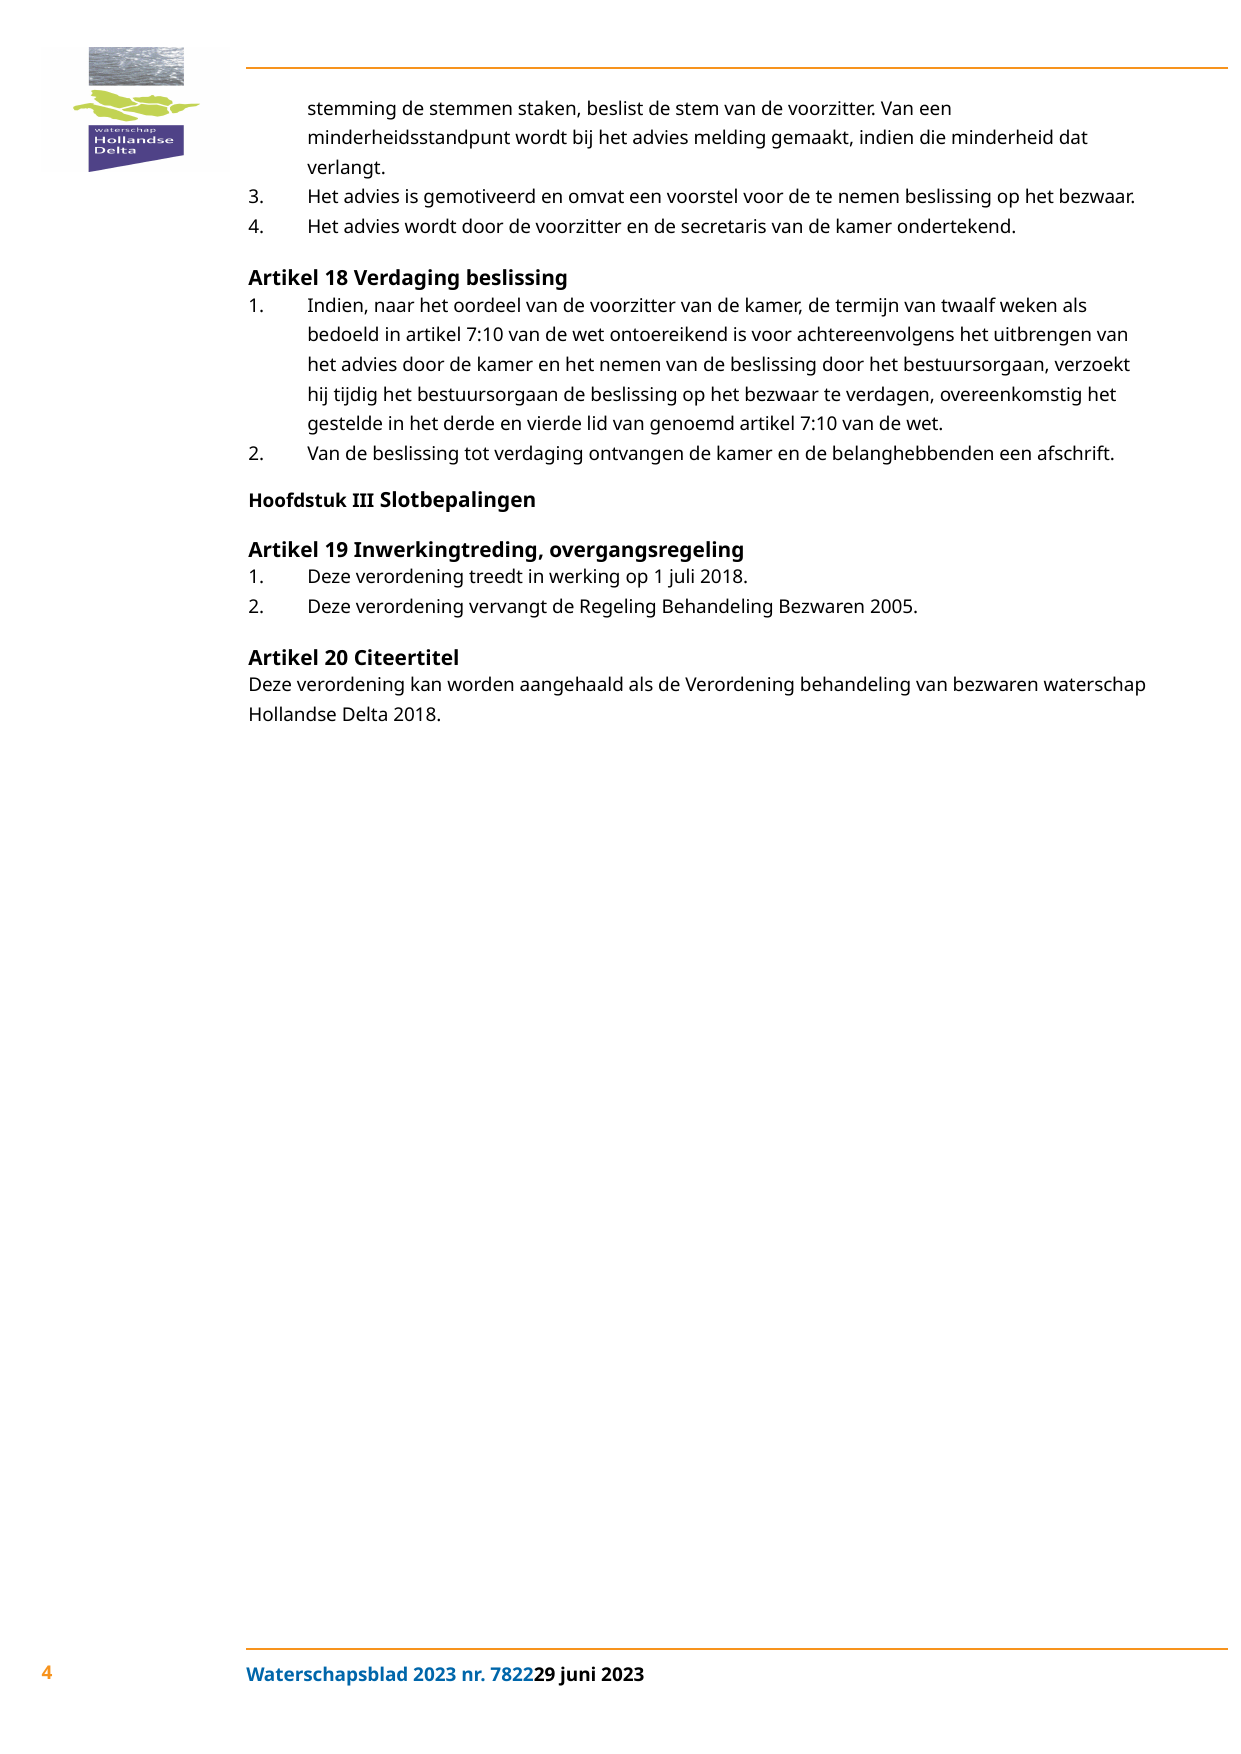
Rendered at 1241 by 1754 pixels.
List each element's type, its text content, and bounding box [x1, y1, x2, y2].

text Deze verordening kan worden aangehaald als de Verordening behandeling van bezwaren waterschap Hollandse Delta 2018. [248, 672, 1152, 727]
list Het advies wordt door de voorzitter en de secretaris van de kamer ondertekend. [248, 213, 1152, 239]
text Artikel 18 Verdaging beslissing [248, 263, 1152, 292]
list Indien, naar het oordeel van de voorzitter van de kamer, de termijn van twaalf weken als bedoeld in artikel 7:10 van de wet ontoereikend is voor achtereenvolgens het uitbrengen van het advies door de kamer en het nemen van de beslissing door het bestuursorgaan, verzoekt hij tijdig het bestuursorgaan de beslissing op het bezwaar te verdagen, overeenkomstig het gestelde in het derde en vierde lid van genoemd artikel 7:10 van de wet. [248, 292, 1152, 436]
list Deze verordening treedt in werking op 1 juli 2018. [248, 563, 1152, 589]
text Artikel 20 Citeertitel [248, 643, 1152, 672]
picture [41, 47, 231, 172]
text Hoofdstuk III Slotbepalingen [248, 486, 1152, 514]
list stemming de stemmen staken, beslist de stem van de voorzitter. Van een minderheidsstandpunt wordt bij het advies melding gemaakt, indien die minderheid dat verlangt. [248, 95, 1152, 180]
text Artikel 19 Inwerkingtreding, overgangsregeling [248, 535, 1152, 563]
list Deze verordening vervangt de Regeling Behandeling Bezwaren 2005. [248, 593, 1152, 618]
list Het advies is gemotiveerd en omvat een voorstel voor de te nemen beslissing op het bezwaar. [248, 183, 1152, 209]
list Van de beslissing tot verdaging ontvangen de kamer en de belanghebbenden een afschrift. [248, 440, 1152, 466]
